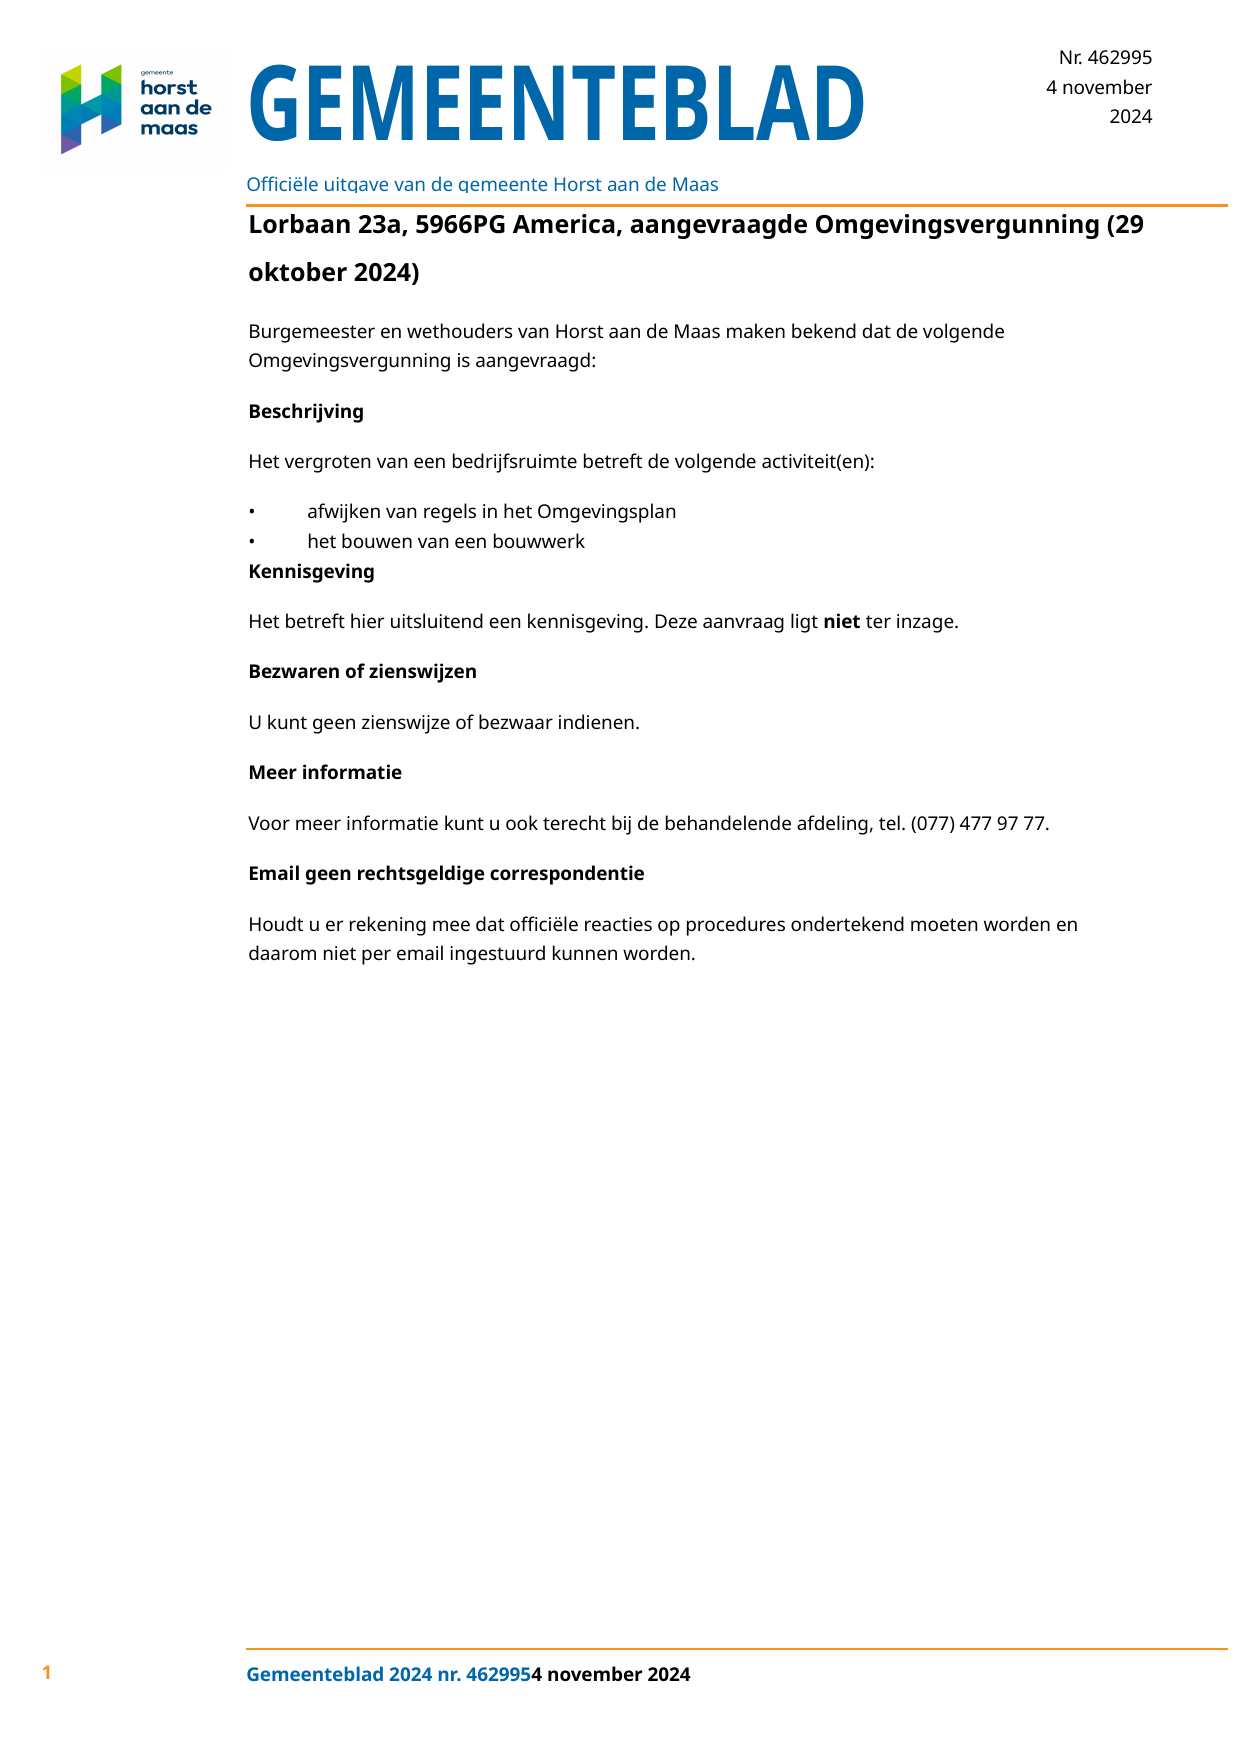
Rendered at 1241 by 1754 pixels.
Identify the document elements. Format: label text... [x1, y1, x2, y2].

text Houdt u er rekening mee dat officiële reacties op procedures ondertekend moeten worden en daarom niet per email ingestuurd kunnen worden. [248, 911, 1152, 966]
list het bouwen van een bouwwerk [248, 528, 1152, 554]
text Het vergroten van een bedrijfsruimte betreft de volgende activiteit(en): [248, 448, 1152, 474]
text Bezwaren of zienswijzen [248, 659, 1152, 684]
text Email geen rechtsgeldige correspondentie [248, 860, 1152, 886]
text Burgemeester en wethouders van Horst aan de Maas maken bekend dat de volgende Omgevingsvergunning is aangevraagd: [248, 318, 1152, 373]
text Kennisgeving [248, 558, 1152, 584]
text Lorbaan 23a, 5966PG America, aangevraagde Omgevingsvergunning (29 oktober 2024) [248, 207, 1152, 288]
text Beschrijving [248, 398, 1152, 424]
picture [41, 47, 231, 172]
text Voor meer informatie kunt u ook terecht bij de behandelende afdeling, tel. (077) 477 97 77. [248, 810, 1152, 836]
text Het betreft hier uitsluitend een kennisgeving. Deze aanvraag ligt niet ter inzage. [248, 608, 1152, 634]
text U kunt geen zienswijze of bezwaar indienen. [248, 709, 1152, 735]
list afwijken van regels in het Omgevingsplan [248, 499, 1152, 524]
text Meer informatie [248, 759, 1152, 785]
